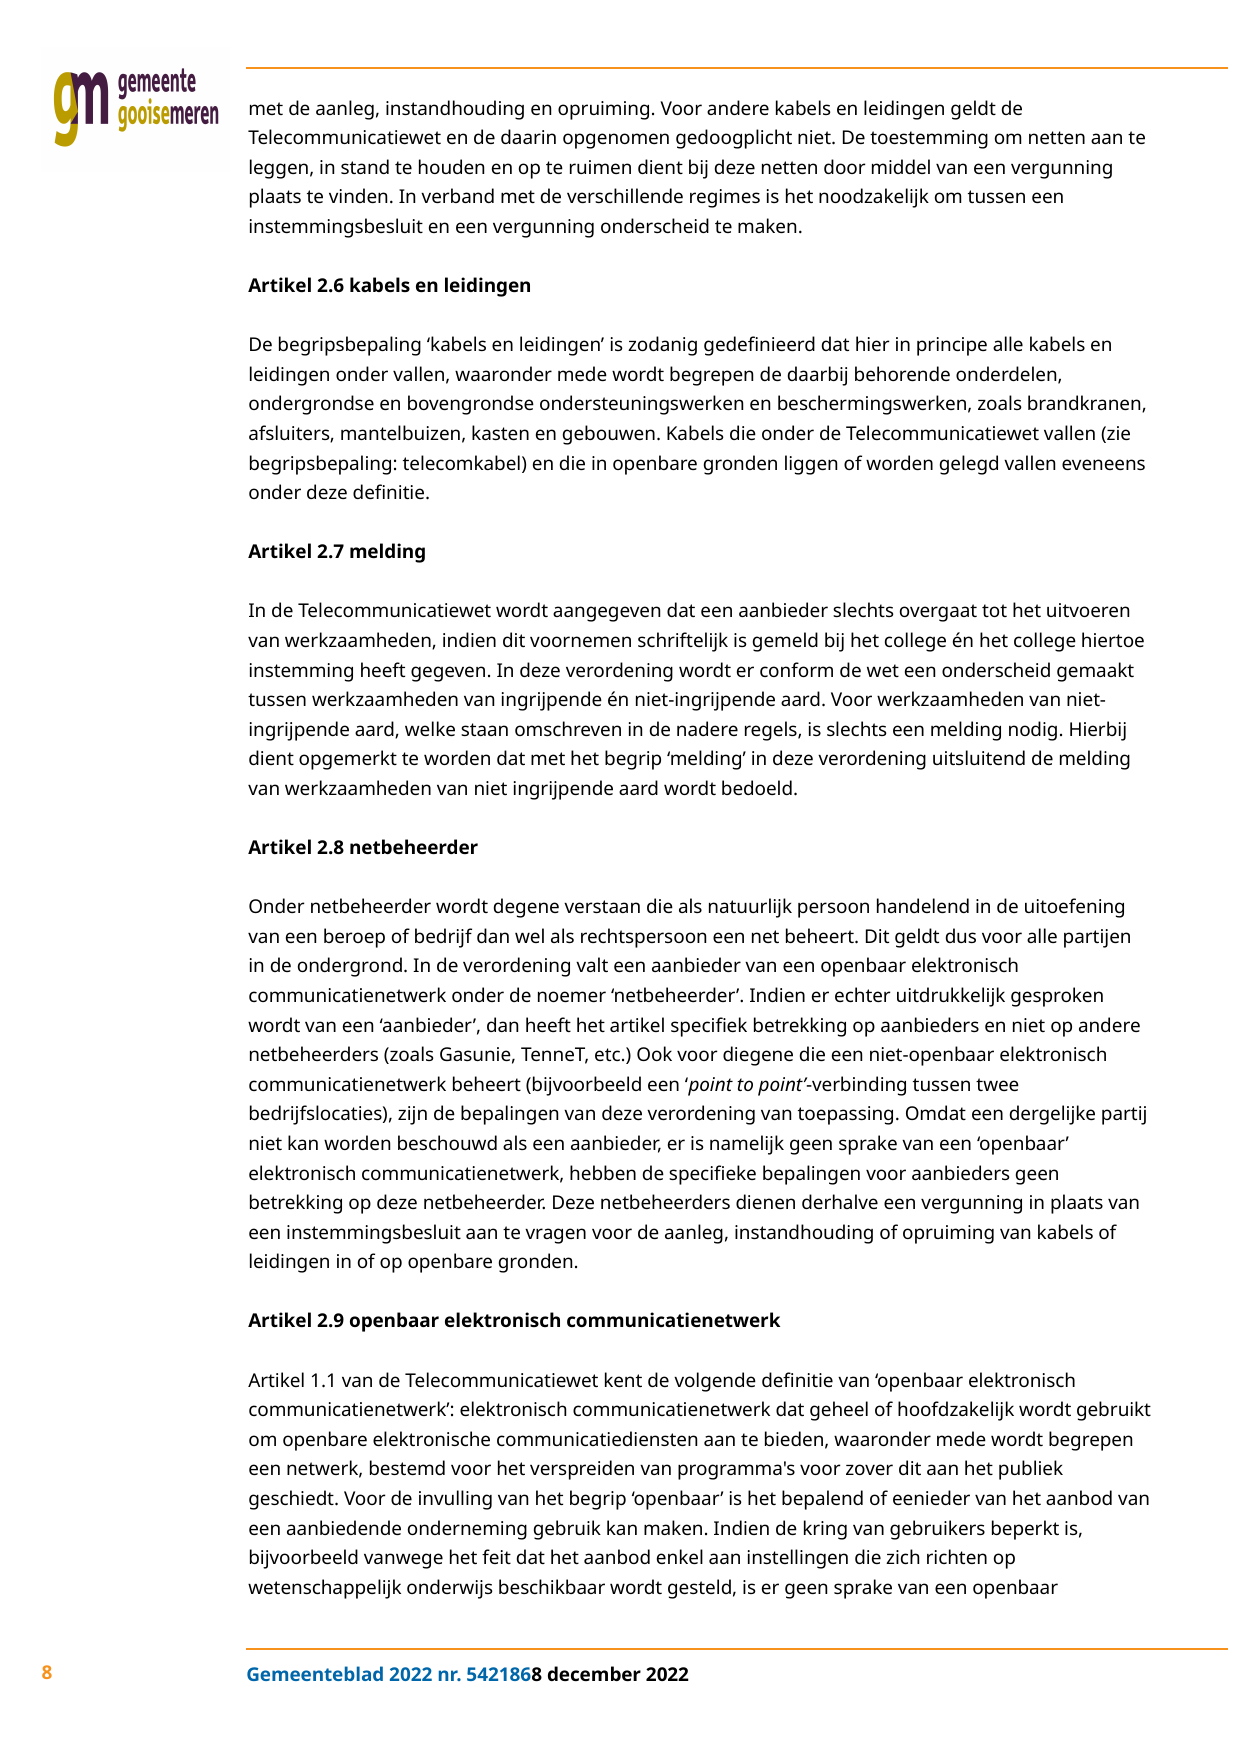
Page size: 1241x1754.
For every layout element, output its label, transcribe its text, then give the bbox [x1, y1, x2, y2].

text In de Telecommunicatiewet wordt aangegeven dat een aanbieder slechts overgaat tot het uitvoeren van werkzaamheden, indien dit voornemen schriftelijk is gemeld bij het college én het college hiertoe instemming heeft gegeven. In deze verordening wordt er conform de wet een onderscheid gemaakt tussen werkzaamheden van ingrijpende én niet-ingrijpende aard. Voor werkzaamheden van niet-ingrijpende aard, welke staan omschreven in de nadere regels, is slechts een melding nodig. Hierbij dient opgemerkt te worden dat met het begrip ‘melding’ in deze verordening uitsluitend de melding van werkzaamheden van niet ingrijpende aard wordt bedoeld. [248, 598, 1152, 801]
text Artikel 2.7 melding [248, 538, 1152, 564]
text Artikel 2.6 kabels en leidingen [248, 272, 1152, 298]
text met de aanleg, instandhouding en opruiming. Voor andere kabels en leidingen geldt de Telecommunicatiewet en de daarin opgenomen gedoogplicht niet. De toestemming om netten aan te leggen, in stand te houden en op te ruimen dient bij deze netten door middel van een vergunning plaats te vinden. In verband met de verschillende regimes is het noodzakelijk om tussen een instemmingsbesluit en een vergunning onderscheid te maken. [248, 95, 1152, 239]
text Artikel 1.1 van de Telecommunicatiewet kent de volgende definitie van ‘openbaar elektronisch communicatienetwerk’: elektronisch communicatienetwerk dat geheel of hoofdzakelijk wordt gebruikt om openbare elektronische communicatiediensten aan te bieden, waaronder mede wordt begrepen een netwerk, bestemd voor het verspreiden van programma's voor zover dit aan het publiek geschiedt. Voor de invulling van het begrip ‘openbaar’ is het bepalend of eenieder van het aanbod van een aanbiedende onderneming gebruik kan maken. Indien de kring van gebruikers beperkt is, bijvoorbeeld vanwege het feit dat het aanbod enkel aan instellingen die zich richten op wetenschappelijk onderwijs beschikbaar wordt gesteld, is er geen sprake van een openbaar [248, 1367, 1152, 1600]
text Onder netbeheerder wordt degene verstaan die als natuurlijk persoon handelend in de uitoefening van een beroep of bedrijf dan wel als rechtspersoon een net beheert. Dit geldt dus voor alle partijen in de ondergrond. In de verordening valt een aanbieder van een openbaar elektronisch communicatienetwerk onder de noemer ‘netbeheerder’. Indien er echter uitdrukkelijk gesproken wordt van een ‘aanbieder’, dan heeft het artikel specifiek betrekking op aanbieders en niet op andere netbeheerders (zoals Gasunie, TenneT, etc.) Ook voor diegene die een niet-openbaar elektronisch communicatienetwerk beheert (bijvoorbeeld een ‘point to point’-verbinding tussen twee bedrijfslocaties), zijn de bepalingen van deze verordening van toepassing. Omdat een dergelijke partij niet kan worden beschouwd als een aanbieder, er is namelijk geen sprake van een ‘openbaar’ elektronisch communicatienetwerk, hebben de specifieke bepalingen voor aanbieders geen betrekking op deze netbeheerder. Deze netbeheerders dienen derhalve een vergunning in plaats van een instemmingsbesluit aan te vragen voor de aanleg, instandhouding of opruiming van kabels of leidingen in of op openbare gronden. [248, 893, 1152, 1274]
picture [41, 47, 231, 172]
text Artikel 2.9 openbaar elektronisch communicatienetwerk [248, 1308, 1152, 1333]
text De begripsbepaling ‘kabels en leidingen’ is zodanig gedefinieerd dat hier in principe alle kabels en leidingen onder vallen, waaronder mede wordt begrepen de daarbij behorende onderdelen, ondergrondse en bovengrondse ondersteuningswerken en beschermingswerken, zoals brandkranen, afsluiters, mantelbuizen, kasten en gebouwen. Kabels die onder de Telecommunicatiewet vallen (zie begripsbepaling: telecomkabel) en die in openbare gronden liggen of worden gelegd vallen eveneens onder deze definitie. [248, 331, 1152, 505]
text Artikel 2.8 netbeheerder [248, 834, 1152, 860]
